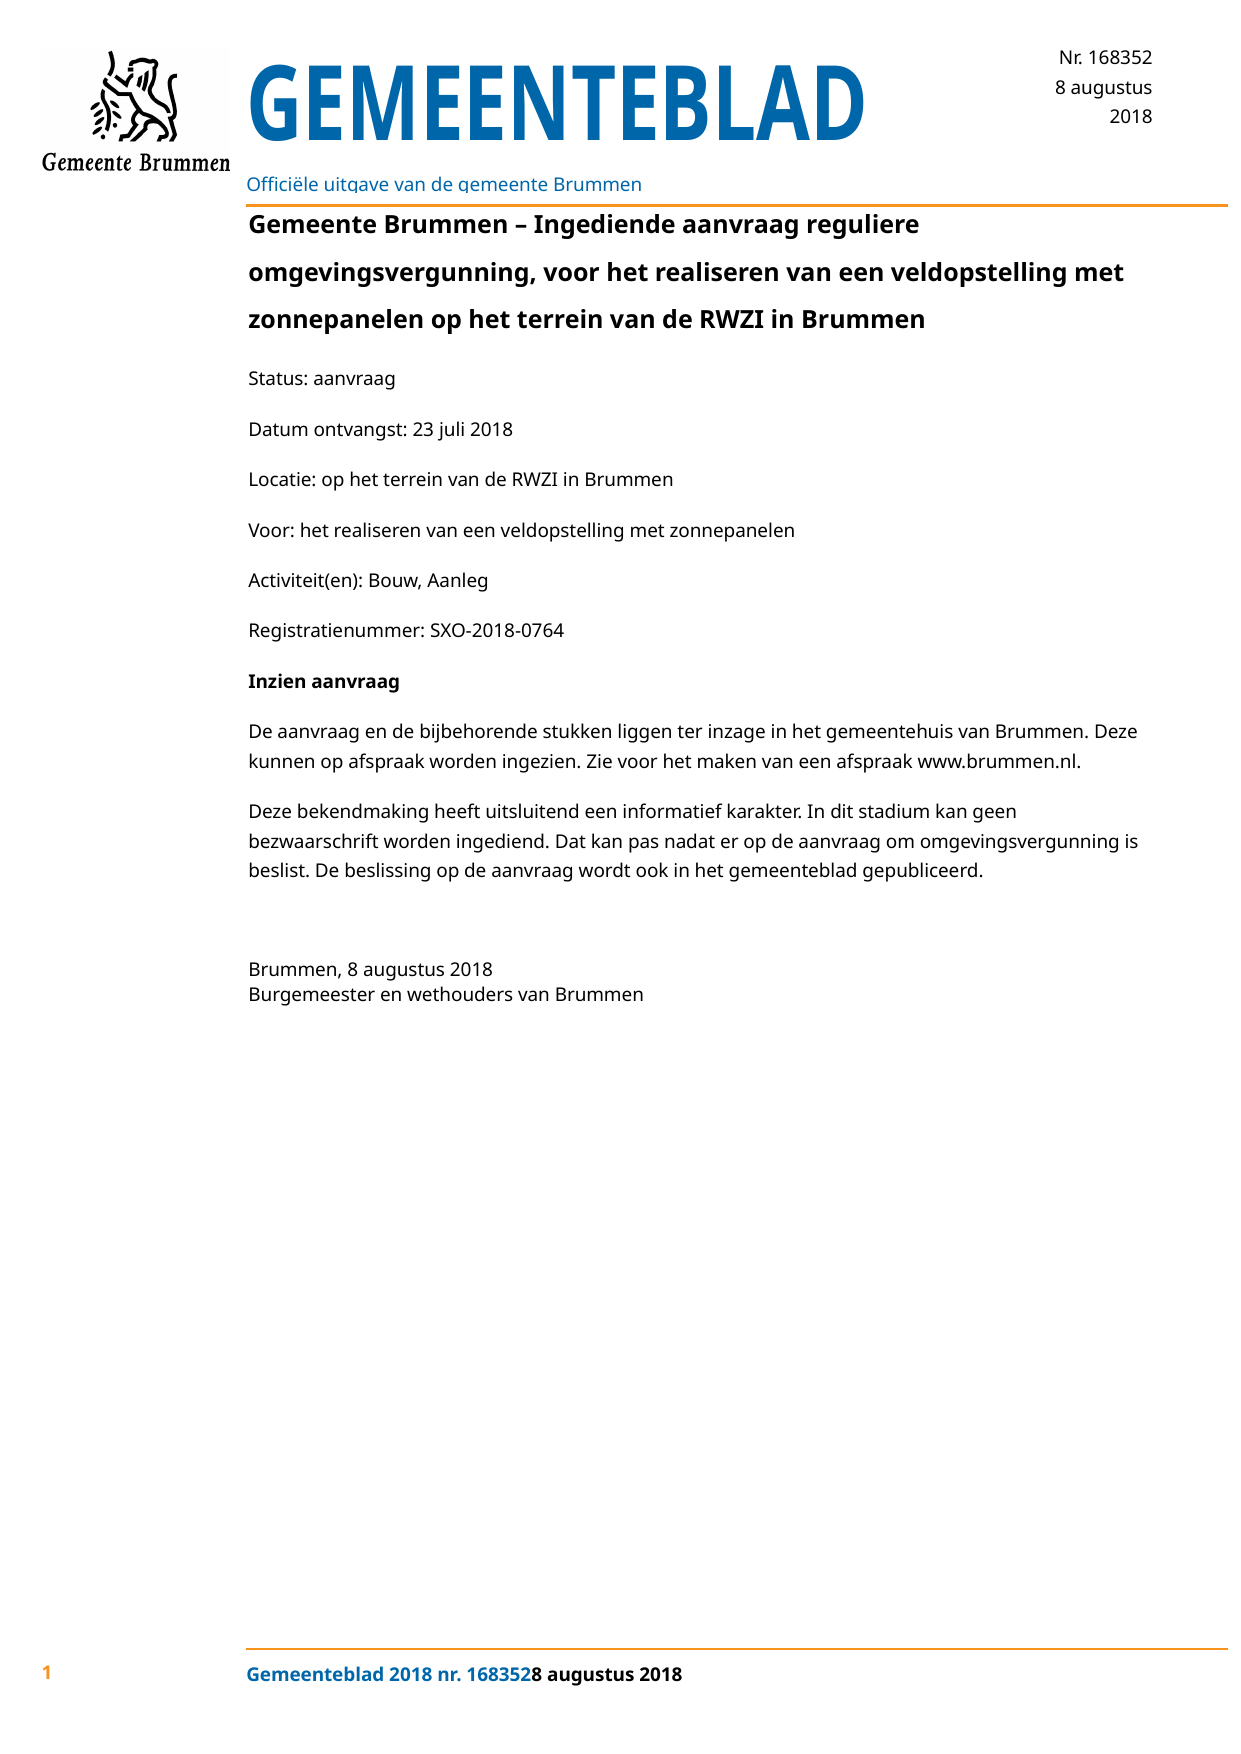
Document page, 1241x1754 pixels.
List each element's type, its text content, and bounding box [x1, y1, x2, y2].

text Gemeente Brummen – Ingediende aanvraag reguliere omgevingsvergunning, voor het realiseren van een veldopstelling met zonnepanelen op het terrein van de RWZI in Brummen [248, 207, 1152, 336]
text Datum ontvangst: 23 juli 2018 [248, 416, 1152, 442]
text Voor: het realiseren van een veldopstelling met zonnepanelen [248, 517, 1152, 542]
text Locatie: op het terrein van de RWZI in Brummen [248, 466, 1152, 492]
picture [41, 47, 231, 172]
text De aanvraag en de bijbehorende stukken liggen ter inzage in het gemeentehuis van Brummen. Deze kunnen op afspraak worden ingezien. Zie voor het maken van een afspraak www.brummen.nl. [248, 718, 1152, 774]
text Burgemeester en wethouders van Brummen [248, 982, 1152, 1007]
text Registratienummer: SXO-2018-0764 [248, 618, 1152, 643]
text Inzien aanvraag [248, 668, 1152, 694]
text Deze bekendmaking heeft uitsluitend een informatief karakter. In dit stadium kan geen bezwaarschrift worden ingediend. Dat kan pas nadat er op de aanvraag om omgevingsvergunning is beslist. De beslissing op de aanvraag wordt ook in het gemeenteblad gepubliceerd. [248, 798, 1152, 883]
text Status: aanvraag [248, 366, 1152, 391]
text Brummen, 8 augustus 2018 [248, 956, 1152, 982]
text Activiteit(en): Bouw, Aanleg [248, 567, 1152, 593]
